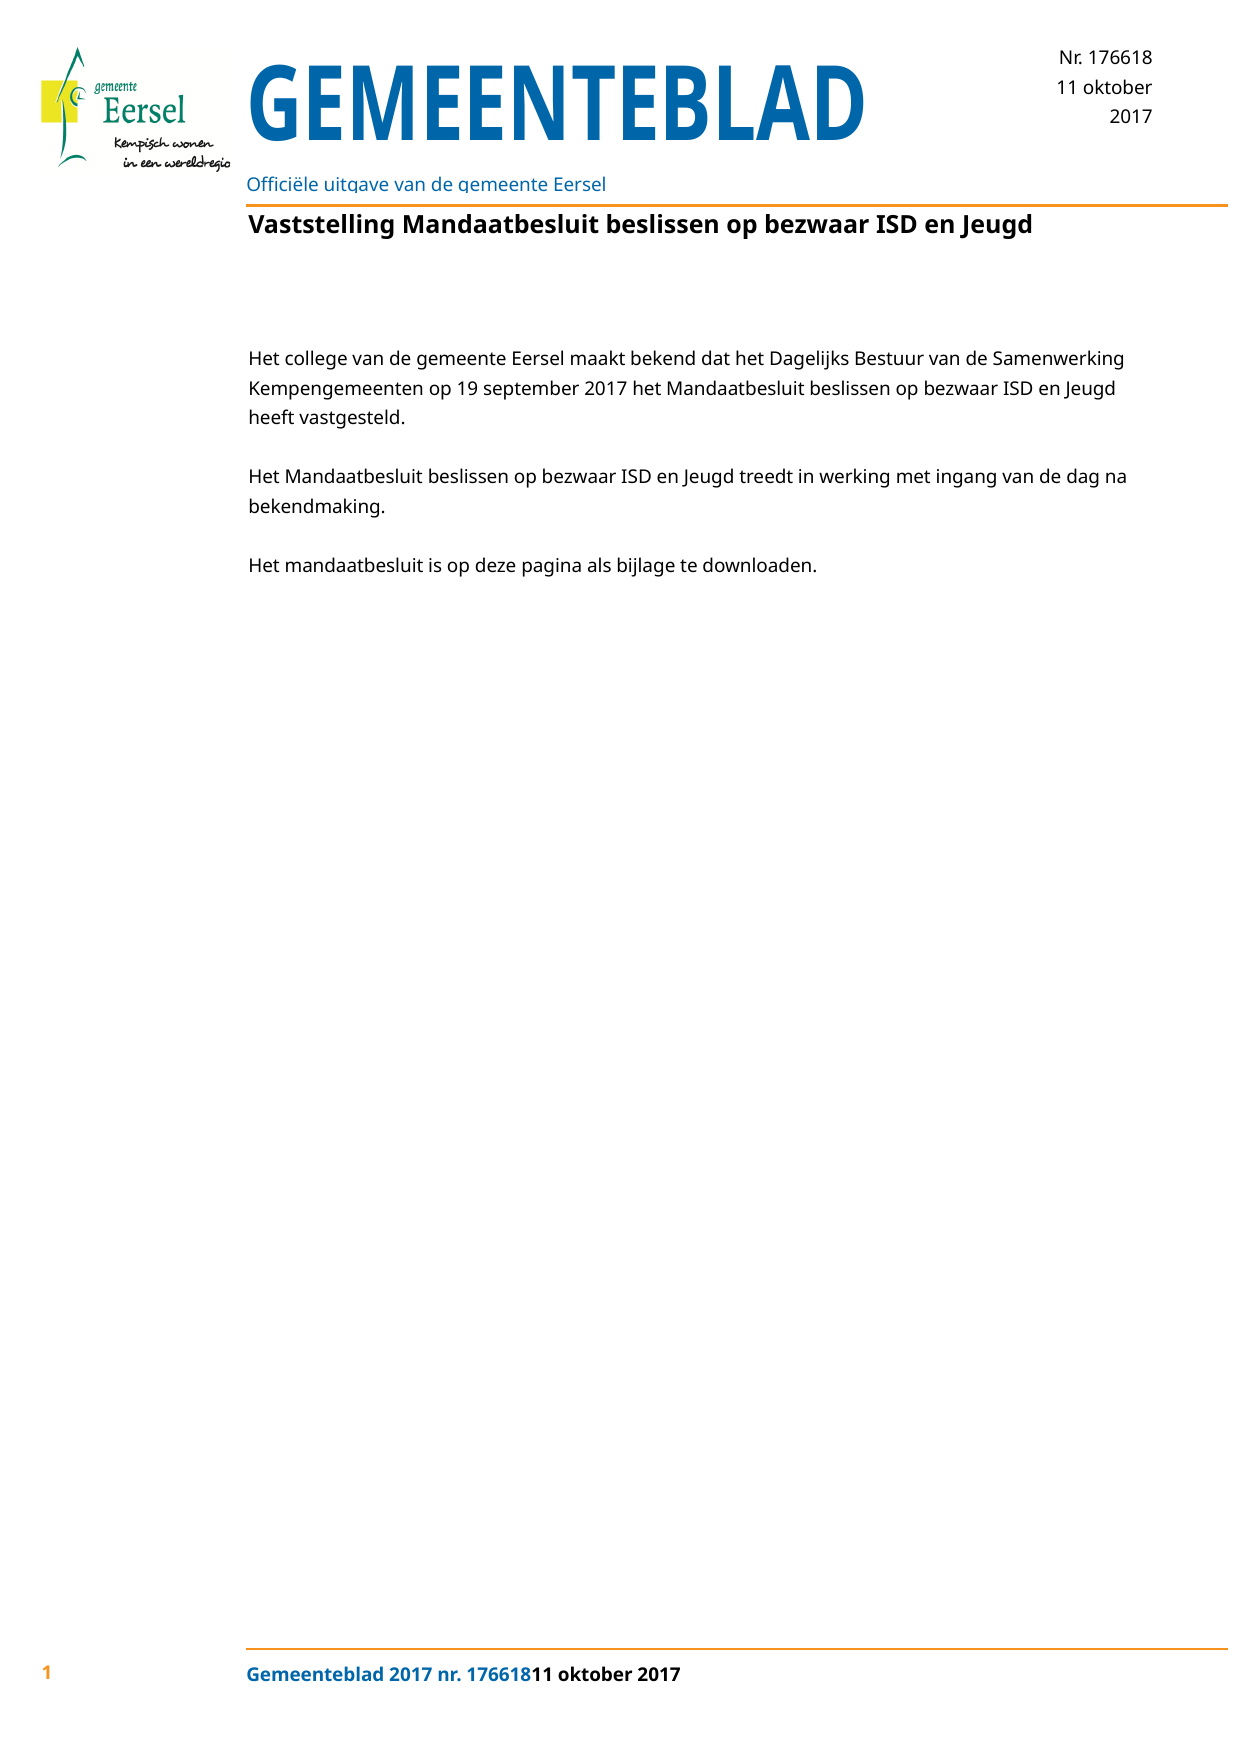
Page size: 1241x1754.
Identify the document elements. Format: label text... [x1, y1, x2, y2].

text Vaststelling Mandaatbesluit beslissen op bezwaar ISD en Jeugd [248, 207, 1152, 241]
text Het Mandaatbesluit beslissen op bezwaar ISD en Jeugd treedt in werking met ingang van de dag na bekendmaking. [248, 464, 1152, 519]
text Het college van de gemeente Eersel maakt bekend dat het Dagelijks Bestuur van de Samenwerking Kempengemeenten op 19 september 2017 het Mandaatbesluit beslissen op bezwaar ISD en Jeugd heeft vastgesteld. [248, 345, 1152, 430]
text Het mandaatbesluit is op deze pagina als bijlage te downloaden. [248, 552, 1152, 578]
picture [41, 47, 231, 172]
